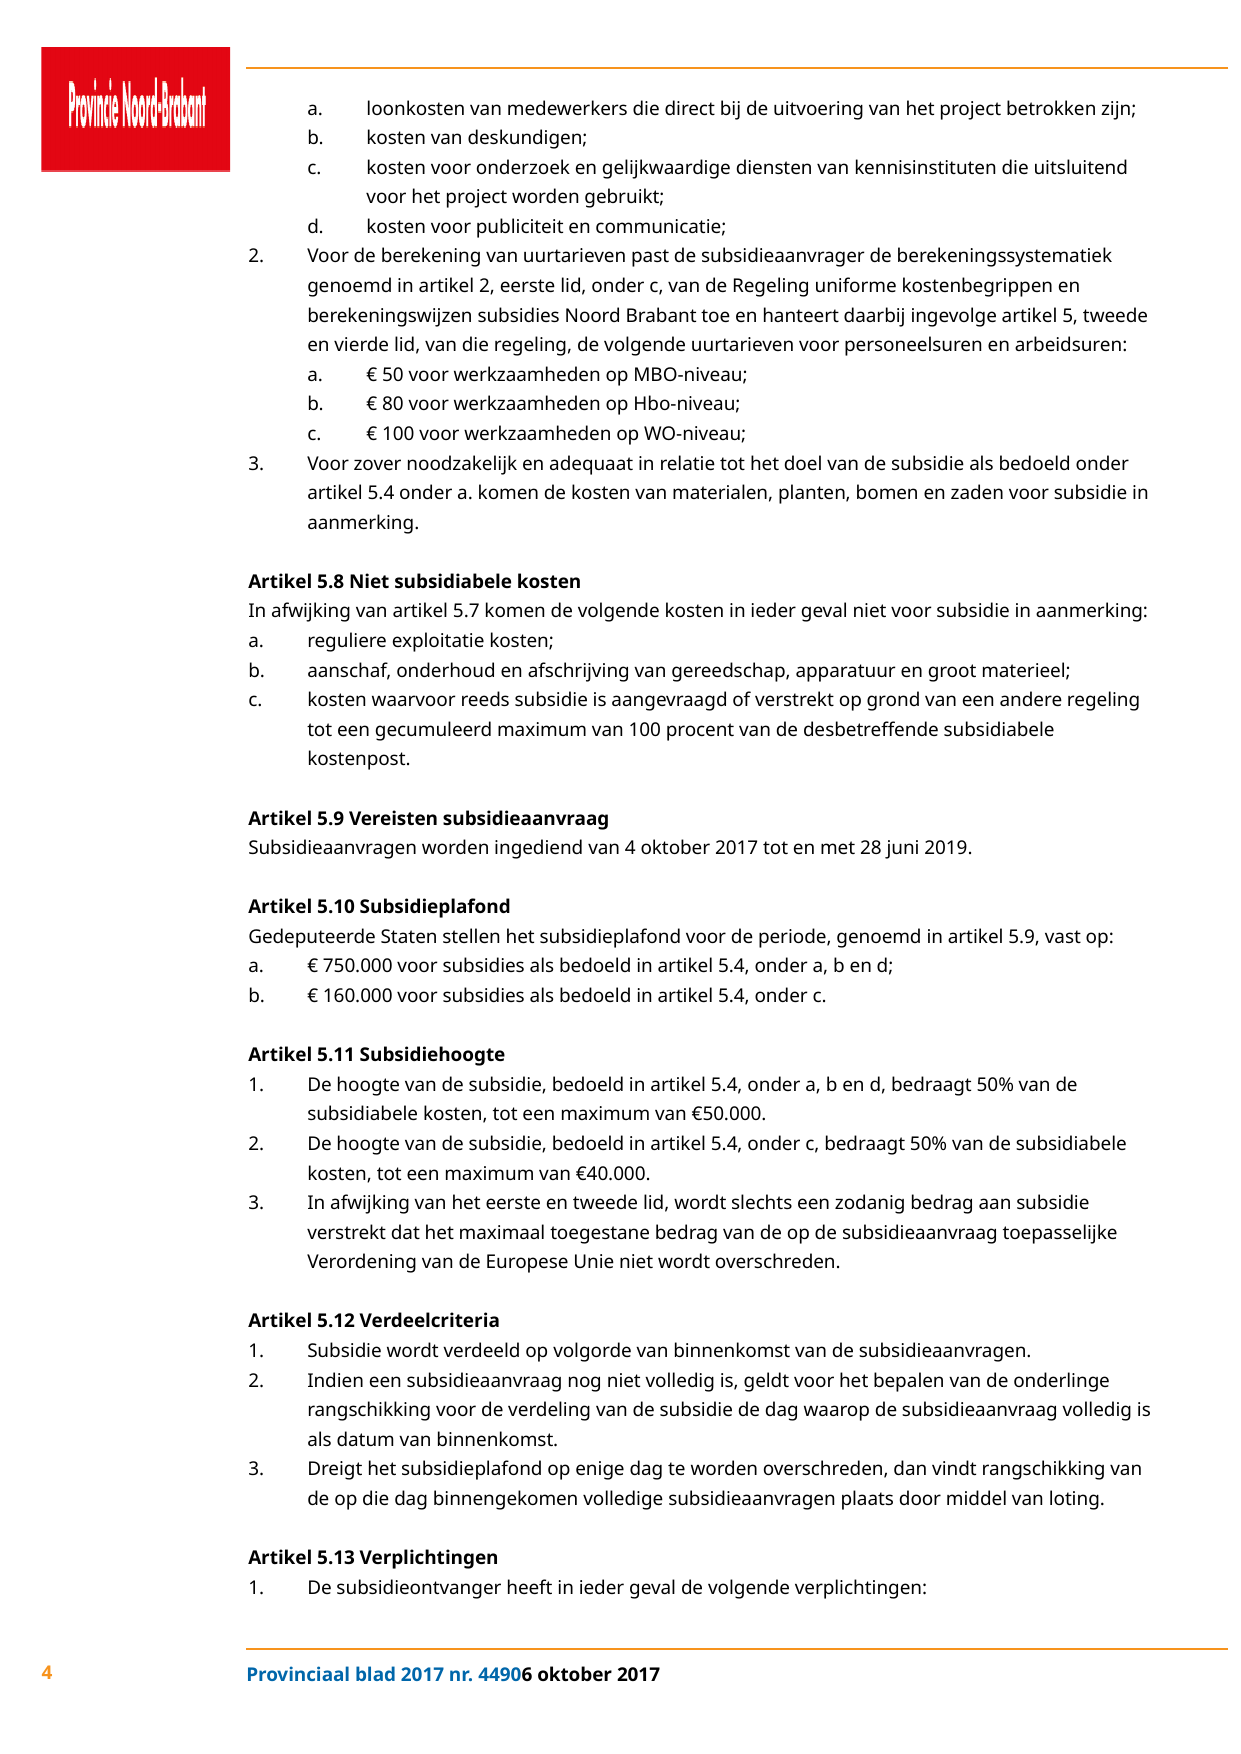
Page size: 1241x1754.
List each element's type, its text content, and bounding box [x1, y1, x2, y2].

list € 50 voor werkzaamheden op MBO-niveau; [307, 361, 1152, 387]
list De hoogte van de subsidie, bedoeld in artikel 5.4, onder a, b en d, bedraagt 50% van de subsidiabele kosten, tot een maximum van €50.000. [248, 1071, 1152, 1126]
picture [41, 47, 231, 172]
list In afwijking van het eerste en tweede lid, wordt slechts een zodanig bedrag aan subsidie verstrekt dat het maximaal toegestane bedrag van de op de subsidieaanvraag toepasselijke Verordening van de Europese Unie niet wordt overschreden. [248, 1189, 1152, 1274]
text In afwijking van artikel 5.7 komen de volgende kosten in ieder geval niet voor subsidie in aanmerking: [248, 598, 1152, 623]
text Artikel 5.13 Verplichtingen [248, 1544, 1152, 1570]
list kosten voor publiciteit en communicatie; [307, 213, 1152, 239]
text Subsidieaanvragen worden ingediend van 4 oktober 2017 tot en met 28 juni 2019. [248, 834, 1152, 860]
list € 750.000 voor subsidies als bedoeld in artikel 5.4, onder a, b en d; [248, 953, 1152, 978]
text Artikel 5.8 Niet subsidiabele kosten [248, 568, 1152, 594]
list Subsidie wordt verdeeld op volgorde van binnenkomst van de subsidieaanvragen. [248, 1337, 1152, 1363]
list aanschaf, onderhoud en afschrijving van gereedschap, apparatuur en groot materieel; [248, 657, 1152, 683]
list De hoogte van de subsidie, bedoeld in artikel 5.4, onder c, bedraagt 50% van de subsidiabele kosten, tot een maximum van €40.000. [248, 1130, 1152, 1186]
text Artikel 5.12 Verdeelcriteria [248, 1308, 1152, 1333]
list loonkosten van medewerkers die direct bij de uitvoering van het project betrokken zijn; [307, 95, 1152, 121]
text Artikel 5.9 Vereisten subsidieaanvraag [248, 805, 1152, 831]
list € 160.000 voor subsidies als bedoeld in artikel 5.4, onder c. [248, 982, 1152, 1008]
list kosten van deskundigen; [307, 124, 1152, 150]
list kosten waarvoor reeds subsidie is aangevraagd of verstrekt op grond van een andere regeling tot een gecumuleerd maximum van 100 procent van de desbetreffende subsidiabele kostenpost. [248, 686, 1152, 771]
text Gedeputeerde Staten stellen het subsidieplafond voor de periode, genoemd in artikel 5.9, vast op: [248, 923, 1152, 949]
list kosten voor onderzoek en gelijkwaardige diensten van kennisinstituten die uitsluitend voor het project worden gebruikt; [307, 154, 1152, 209]
list € 80 voor werkzaamheden op Hbo-niveau; [307, 391, 1152, 416]
list € 100 voor werkzaamheden op WO-niveau; [307, 420, 1152, 446]
text Artikel 5.11 Subsidiehoogte [248, 1041, 1152, 1067]
list De subsidieontvanger heeft in ieder geval de volgende verplichtingen: [248, 1574, 1152, 1600]
list Indien een subsidieaanvraag nog niet volledig is, geldt voor het bepalen van de onderlinge rangschikking voor de verdeling van de subsidie de dag waarop de subsidieaanvraag volledig is als datum van binnenkomst. [248, 1367, 1152, 1452]
text Artikel 5.10 Subsidieplafond [248, 893, 1152, 919]
list Voor zover noodzakelijk en adequaat in relatie tot het doel van de subsidie als bedoeld onder artikel 5.4 onder a. komen de kosten van materialen, planten, bomen en zaden voor subsidie in aanmerking. [248, 450, 1152, 535]
list reguliere exploitatie kosten; [248, 627, 1152, 653]
list Voor de berekening van uurtarieven past de subsidieaanvrager de berekeningssystematiek genoemd in artikel 2, eerste lid, onder c, van de Regeling uniforme kostenbegrippen en berekeningswijzen subsidies Noord Brabant toe en hanteert daarbij ingevolge artikel 5, tweede en vierde lid, van die regeling, de volgende uurtarieven voor personeelsuren en arbeidsuren: [248, 243, 1152, 357]
list Dreigt het subsidieplafond op enige dag te worden overschreden, dan vindt rangschikking van de op die dag binnengekomen volledige subsidieaanvragen plaats door middel van loting. [248, 1456, 1152, 1511]
